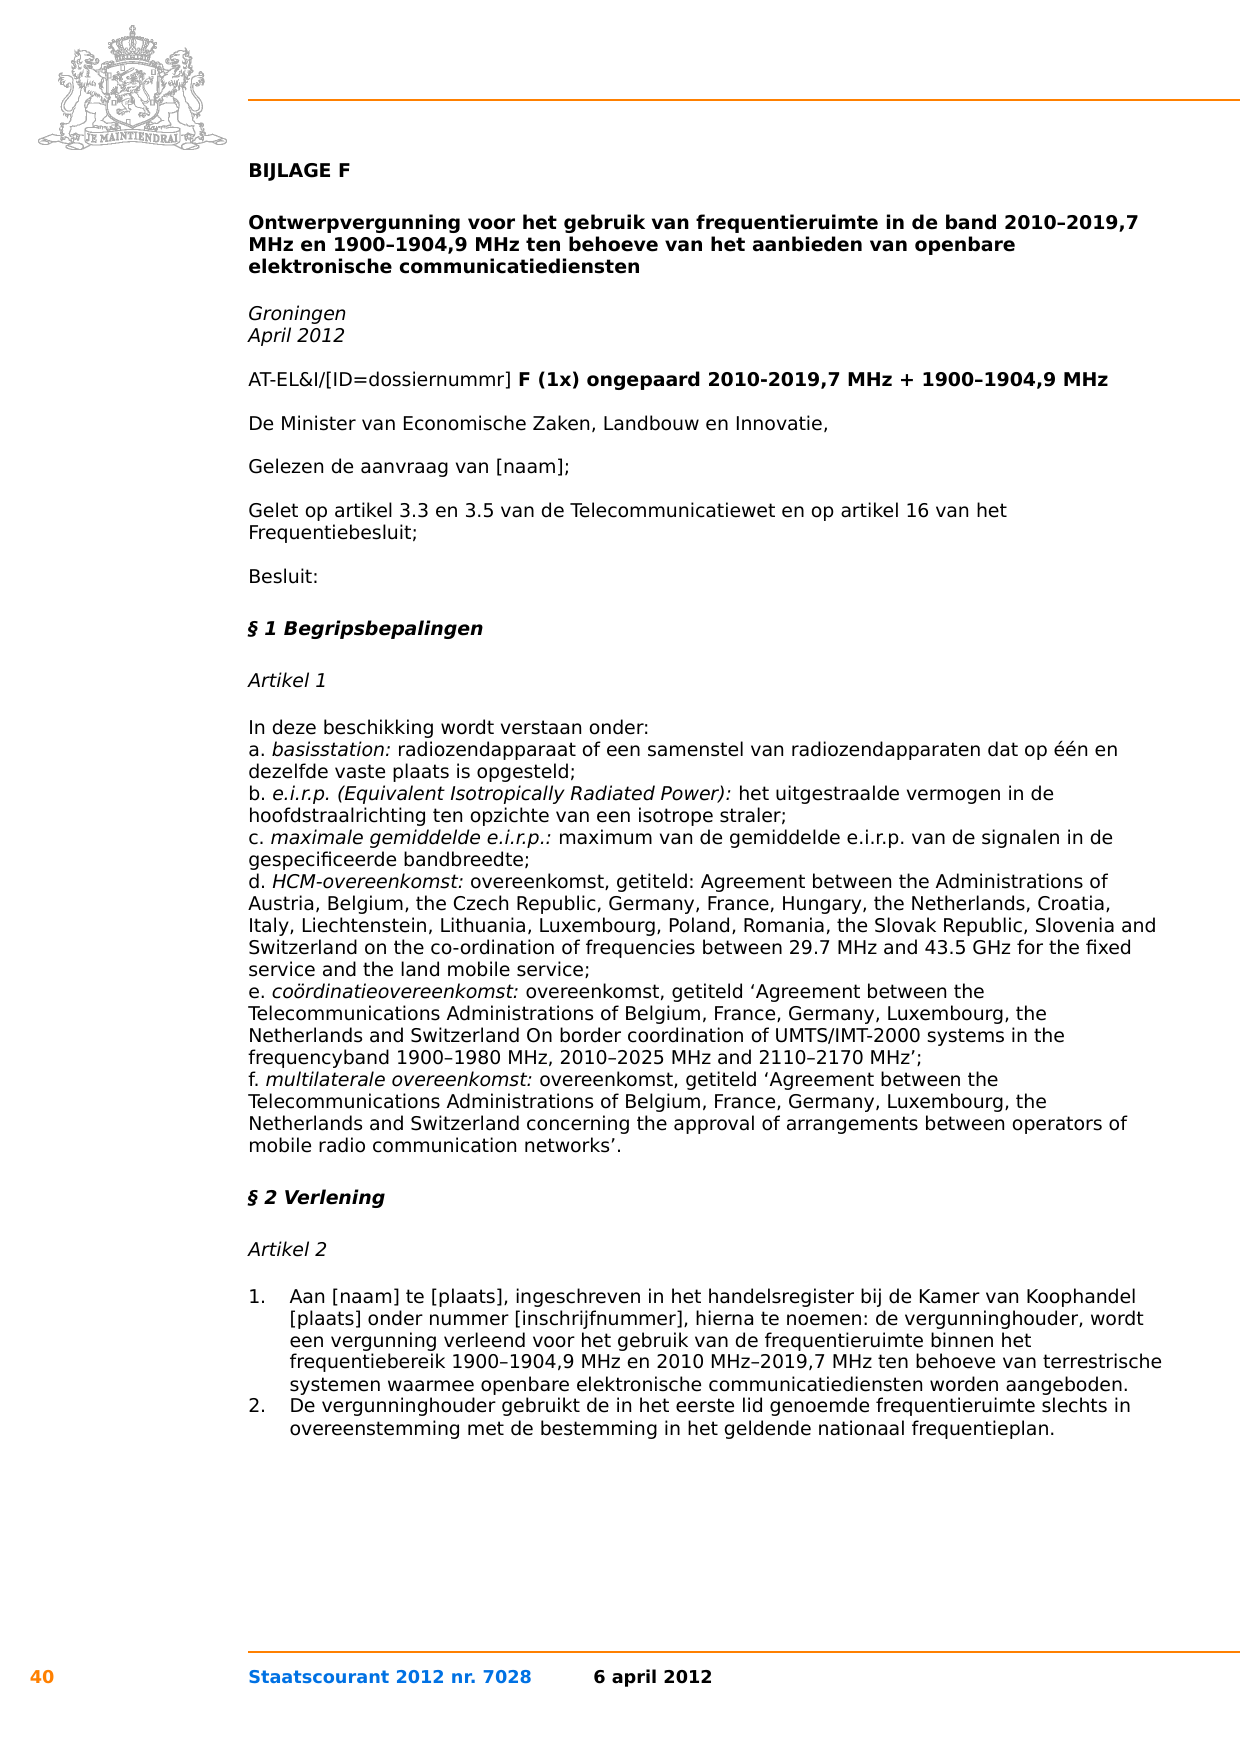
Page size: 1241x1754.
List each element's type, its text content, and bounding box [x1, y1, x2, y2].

text b. e.i.r.p. (Equivalent Isotropically Radiated Power): het uitgestraalde vermogen in de hoofdstraalrichting ten opzichte van een isotrope straler; [248, 783, 1163, 827]
picture [38, 25, 227, 150]
text AT-EL&I/[ID=dossiernummr] F (1x) ongepaard 2010-2019,7 MHz + 1900–1904,9 MHz [248, 369, 1163, 391]
subtitle § 1 Begripsbepalingen [248, 618, 1163, 640]
text Gelezen de aanvraag van [naam]; [248, 456, 1163, 478]
text a. basisstation: radiozendapparaat of een samenstel van radiozendapparaten dat op één en dezelfde vaste plaats is opgesteld; [248, 739, 1163, 783]
text 2. De vergunninghouder gebruikt de in het eerste lid genoemde frequentieruimte slechts in overeenstemming met de bestemming in het geldende nationaal frequentieplan. [248, 1395, 1163, 1439]
subtitle Artikel 1 [248, 670, 1163, 692]
text In deze beschikking wordt verstaan onder: [248, 717, 1163, 739]
text d. HCM-overeenkomst: overeenkomst, getiteld: Agreement between the Administrations of Austria, Belgium, the Czech Republic, Germany, France, Hungary, the Netherlands, Croatia, Italy, Liechtenstein, Lithuania, Luxembourg, Poland, Romania, the Slovak Republic, Slovenia and Switzerland on the co-ordination of frequencies between 29.7 MHz and 43.5 GHz for the fixed service and the land mobile service; [248, 871, 1163, 981]
text Groningen [248, 303, 1163, 325]
text Besluit: [248, 566, 1163, 588]
text April 2012 [248, 325, 1163, 347]
subtitle BIJLAGE F [248, 160, 1163, 182]
subtitle Artikel 2 [248, 1238, 1163, 1261]
text Gelet op artikel 3.3 en 3.5 van de Telecommunicatiewet en op artikel 16 van het Frequentiebesluit; [248, 500, 1163, 544]
subtitle § 2 Verlening [248, 1187, 1163, 1208]
text e. coördinatieovereenkomst: overeenkomst, getiteld ‘Agreement between the Telecommunications Administrations of Belgium, France, Germany, Luxembourg, the Netherlands and Switzerland On border coordination of UMTS/IMT-2000 systems in the frequencyband 1900–1980 MHz, 2010–2025 MHz and 2110–2170 MHz’; [248, 981, 1163, 1069]
text 1. Aan [naam] te [plaats], ingeschreven in het handelsregister bij de Kamer van Koophandel [plaats] onder nummer [inschrijfnummer], hierna te noemen: de vergunninghouder, wordt een vergunning verleend voor het gebruik van de frequentieruimte binnen het frequentiebereik 1900–1904,9 MHz en 2010 MHz–2019,7 MHz ten behoeve van terrestrische systemen waarmee openbare elektronische communicatiediensten worden aangeboden. [248, 1286, 1163, 1395]
subtitle Ontwerpvergunning voor het gebruik van frequentieruimte in de band 2010–2019,7 MHz en 1900–1904,9 MHz ten behoeve van het aanbieden van openbare elektronische communicatiediensten [248, 212, 1163, 278]
text De Minister van Economische Zaken, Landbouw en Innovatie, [248, 412, 1163, 434]
text f. multilaterale overeenkomst: overeenkomst, getiteld ‘Agreement between the Telecommunications Administrations of Belgium, France, Germany, Luxembourg, the Netherlands and Switzerland concerning the approval of arrangements between operators of mobile radio communication networks’. [248, 1069, 1163, 1157]
text c. maximale gemiddelde e.i.r.p.: maximum van de gemiddelde e.i.r.p. van de signalen in de gespecificeerde bandbreedte; [248, 827, 1163, 871]
